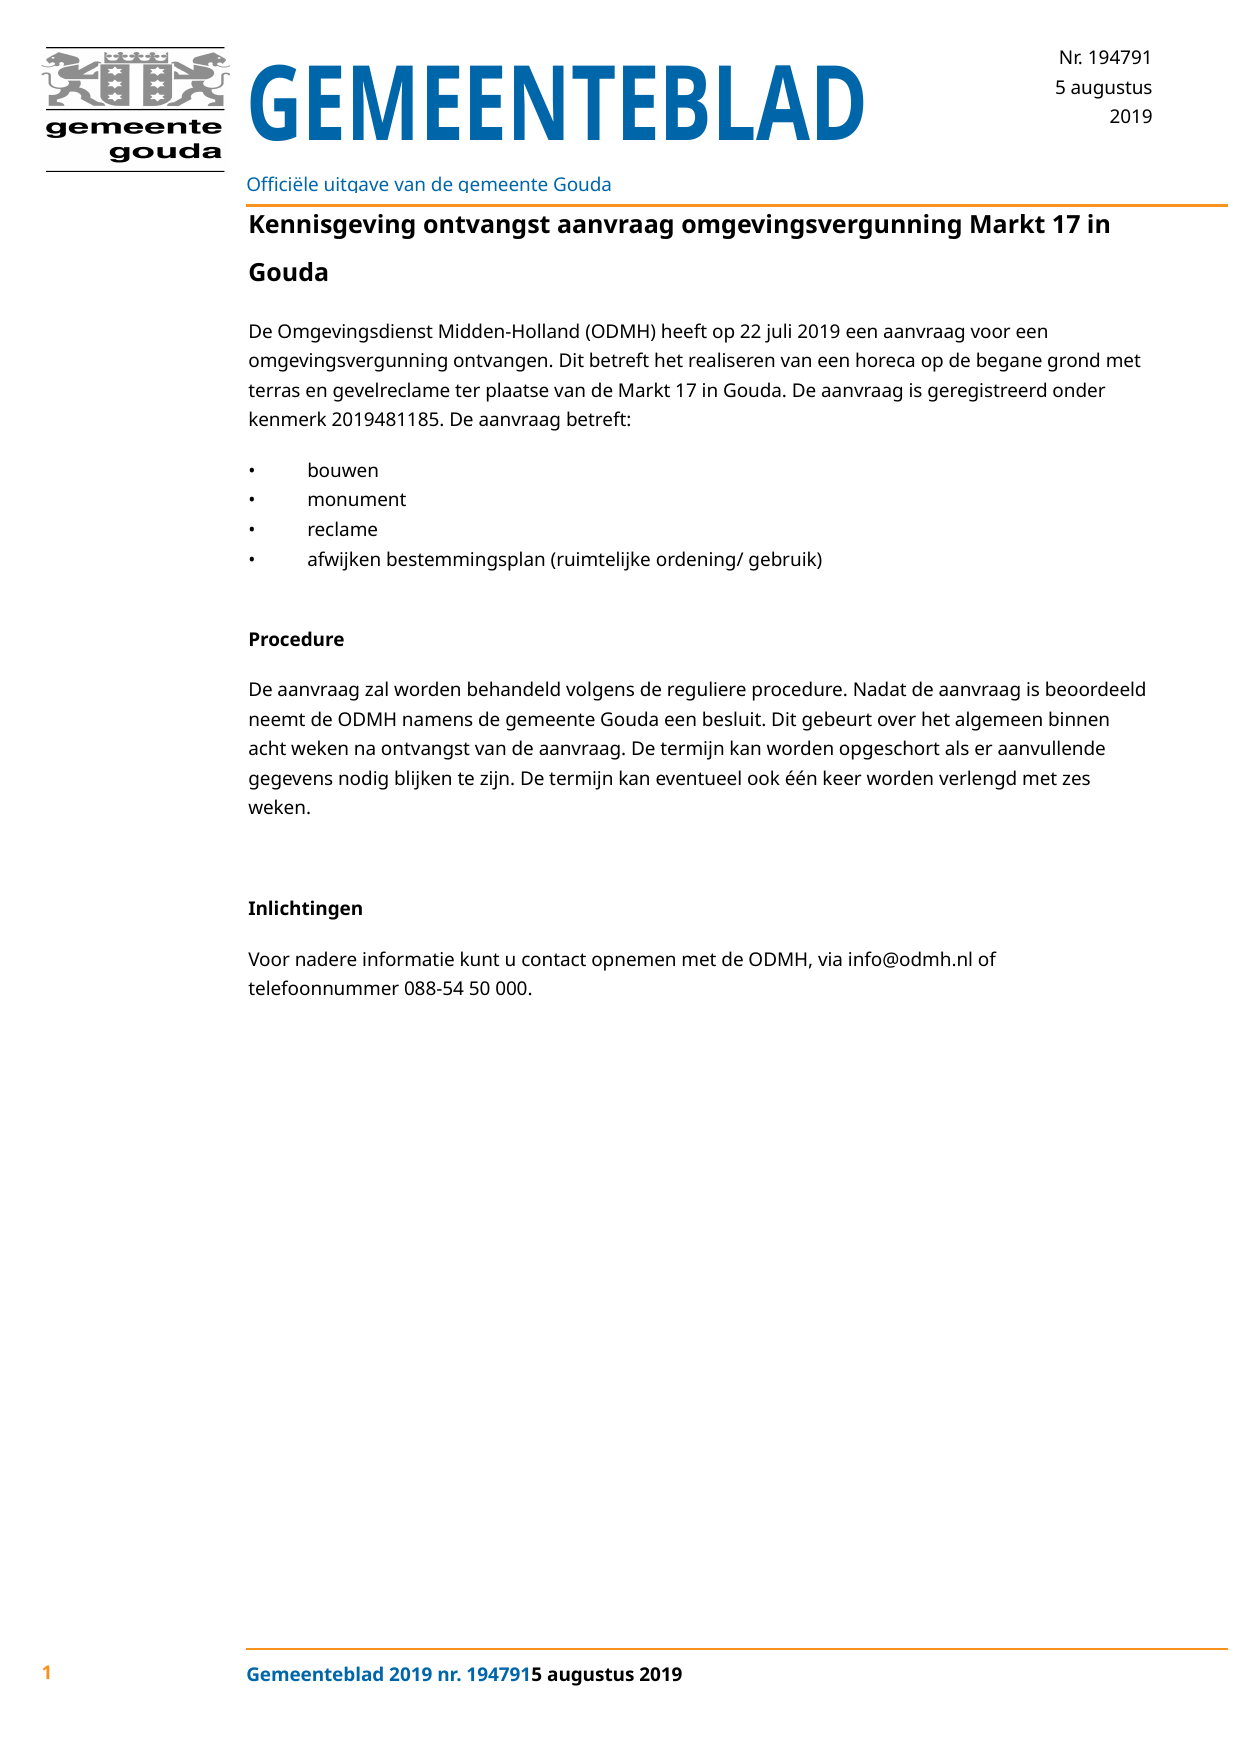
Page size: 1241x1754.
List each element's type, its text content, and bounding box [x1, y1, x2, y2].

list reclame [248, 516, 1152, 542]
list bouwen [248, 457, 1152, 483]
text Kennisgeving ontvangst aanvraag omgevingsvergunning Markt 17 in Gouda [248, 207, 1152, 288]
picture [41, 47, 231, 172]
text De Omgevingsdienst Midden-Holland (ODMH) heeft op 22 juli 2019 een aanvraag voor een omgevingsvergunning ontvangen. Dit betreft het realiseren van een horeca op de begane grond met terras en gevelreclame ter plaatse van de Markt 17 in Gouda. De aanvraag is geregistreerd onder kenmerk 2019481185. De aanvraag betreft: [248, 318, 1152, 432]
list afwijken bestemmingsplan (ruimtelijke ordening/ gebruik) [248, 546, 1152, 572]
text De aanvraag zal worden behandeld volgens de reguliere procedure. Nadat de aanvraag is beoordeeld neemt de ODMH namens de gemeente Gouda een besluit. Dit gebeurt over het algemeen binnen acht weken na ontvangst van de aanvraag. De termijn kan worden opgeschort als er aanvullende gegevens nodig blijken te zijn. De termijn kan eventueel ook één keer worden verlengd met zes weken. [248, 676, 1152, 820]
text Voor nadere informatie kunt u contact opnemen met de ODMH, via info@odmh.nl of telefoonnummer 088-54 50 000. [248, 946, 1152, 1001]
list monument [248, 487, 1152, 512]
text Procedure [248, 626, 1152, 652]
text Inlichtingen [248, 895, 1152, 921]
